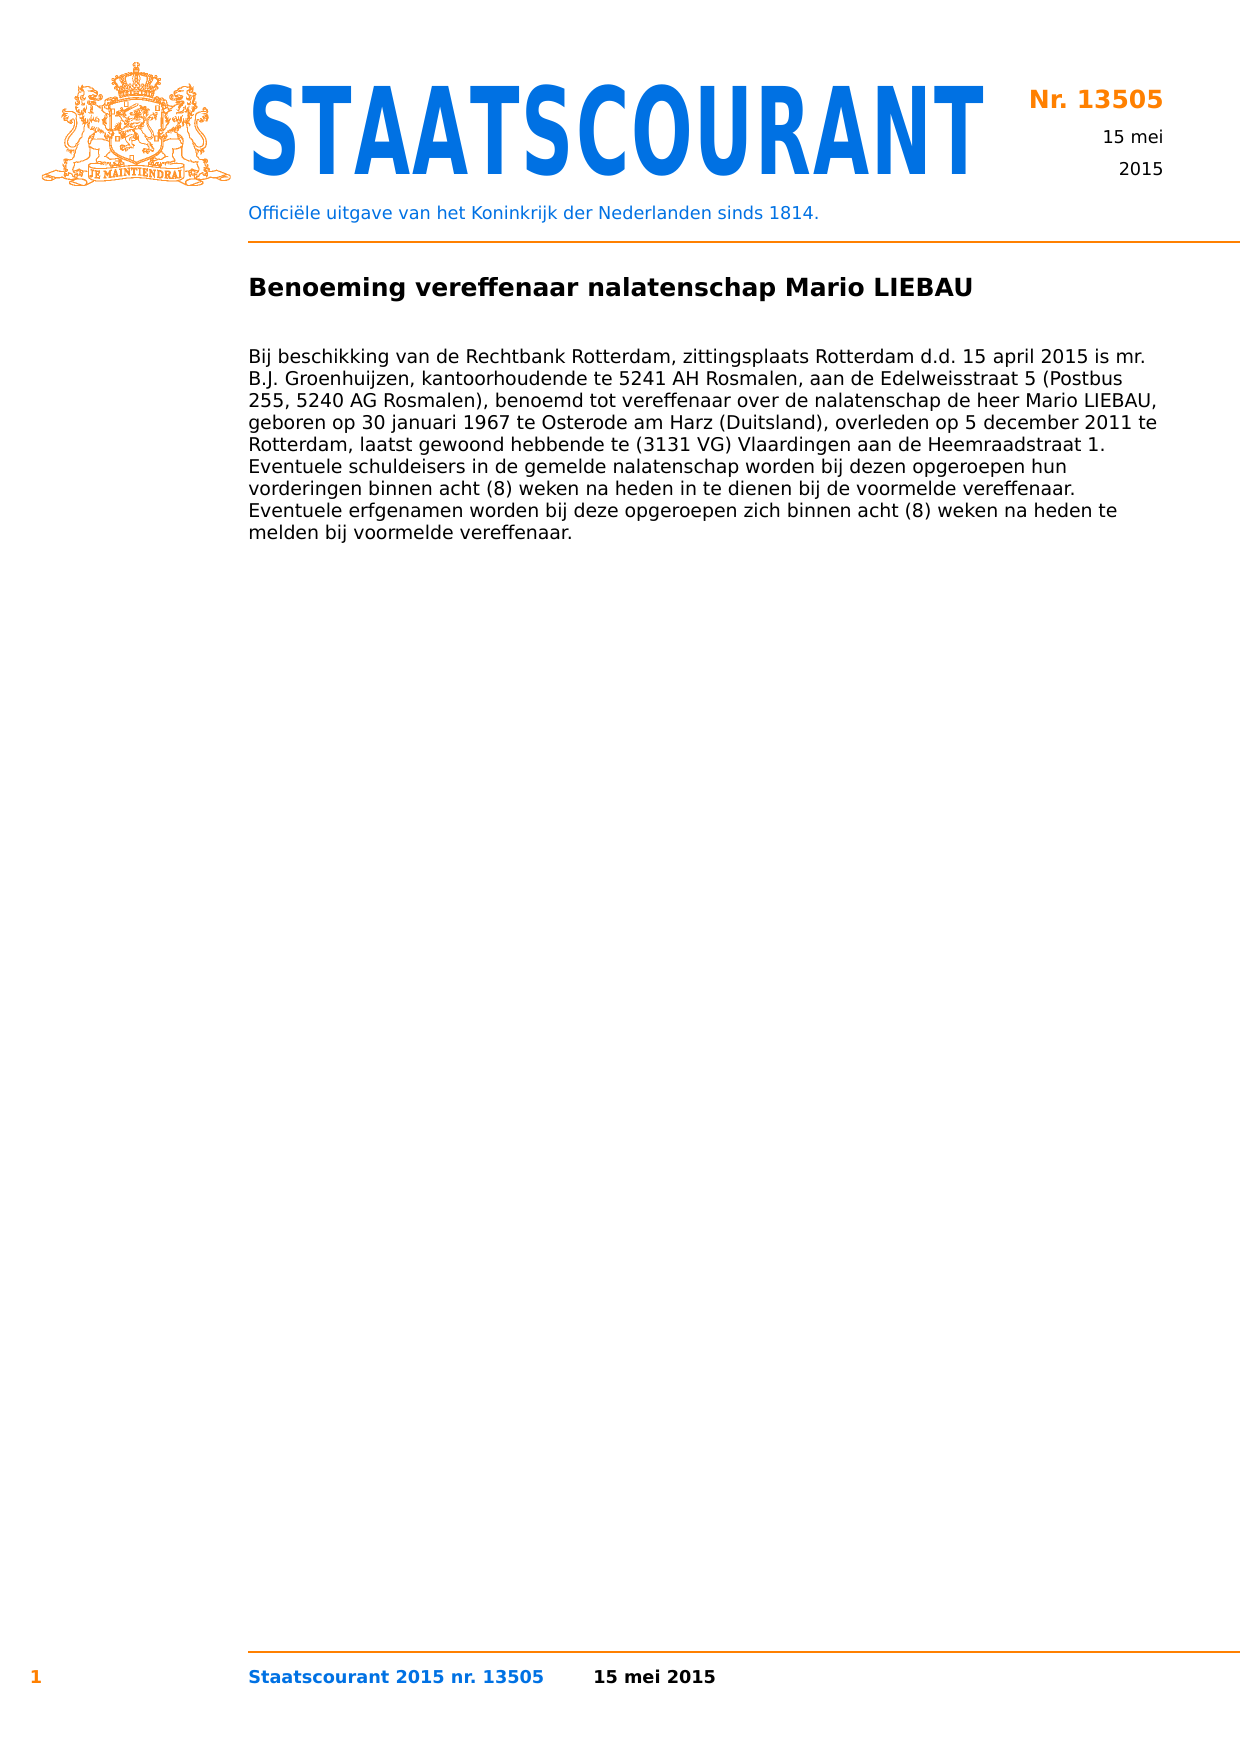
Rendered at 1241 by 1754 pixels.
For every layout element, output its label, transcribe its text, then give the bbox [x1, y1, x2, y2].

table_cell 15 mei [998, 121, 1240, 153]
table_header Nr. 13505 [998, 62, 1240, 121]
table_cell 2015 [998, 153, 1240, 203]
text Bij beschikking van de Rechtbank Rotterdam, zittingsplaats Rotterdam d.d. 15 april 2015 is mr. B.J. Groenhuijzen, kantoorhoudende te 5241 AH Rosmalen, aan de Edelweisstraat 5 (Postbus 255, 5240 AG Rosmalen), benoemd tot vereffenaar over de nalatenschap de heer Mario LIEBAU, geboren op 30 januari 1967 te Osterode am Harz (Duitsland), overleden op 5 december 2011 te Rotterdam, laatst gewoond hebbende te (3131 VG) Vlaardingen aan de Heemraadstraat 1. Eventuele schuldeisers in de gemelde nalatenschap worden bij dezen opgeroepen hun vorderingen binnen acht (8) weken na heden in te dienen bij de voormelde vereffenaar. Eventuele erfgenamen worden bij deze opgeroepen zich binnen acht (8) weken na heden te melden bij voormelde vereffenaar. [248, 346, 1163, 544]
table_header STAATSCOURANT [248, 62, 998, 203]
table_cell Officiële uitgave van het Koninkrijk der Nederlanden sinds 1814. [248, 203, 1240, 241]
table_header [25, 62, 248, 241]
subtitle Benoeming vereffenaar nalatenschap Mario LIEBAU [248, 273, 1163, 302]
picture [41, 62, 231, 186]
